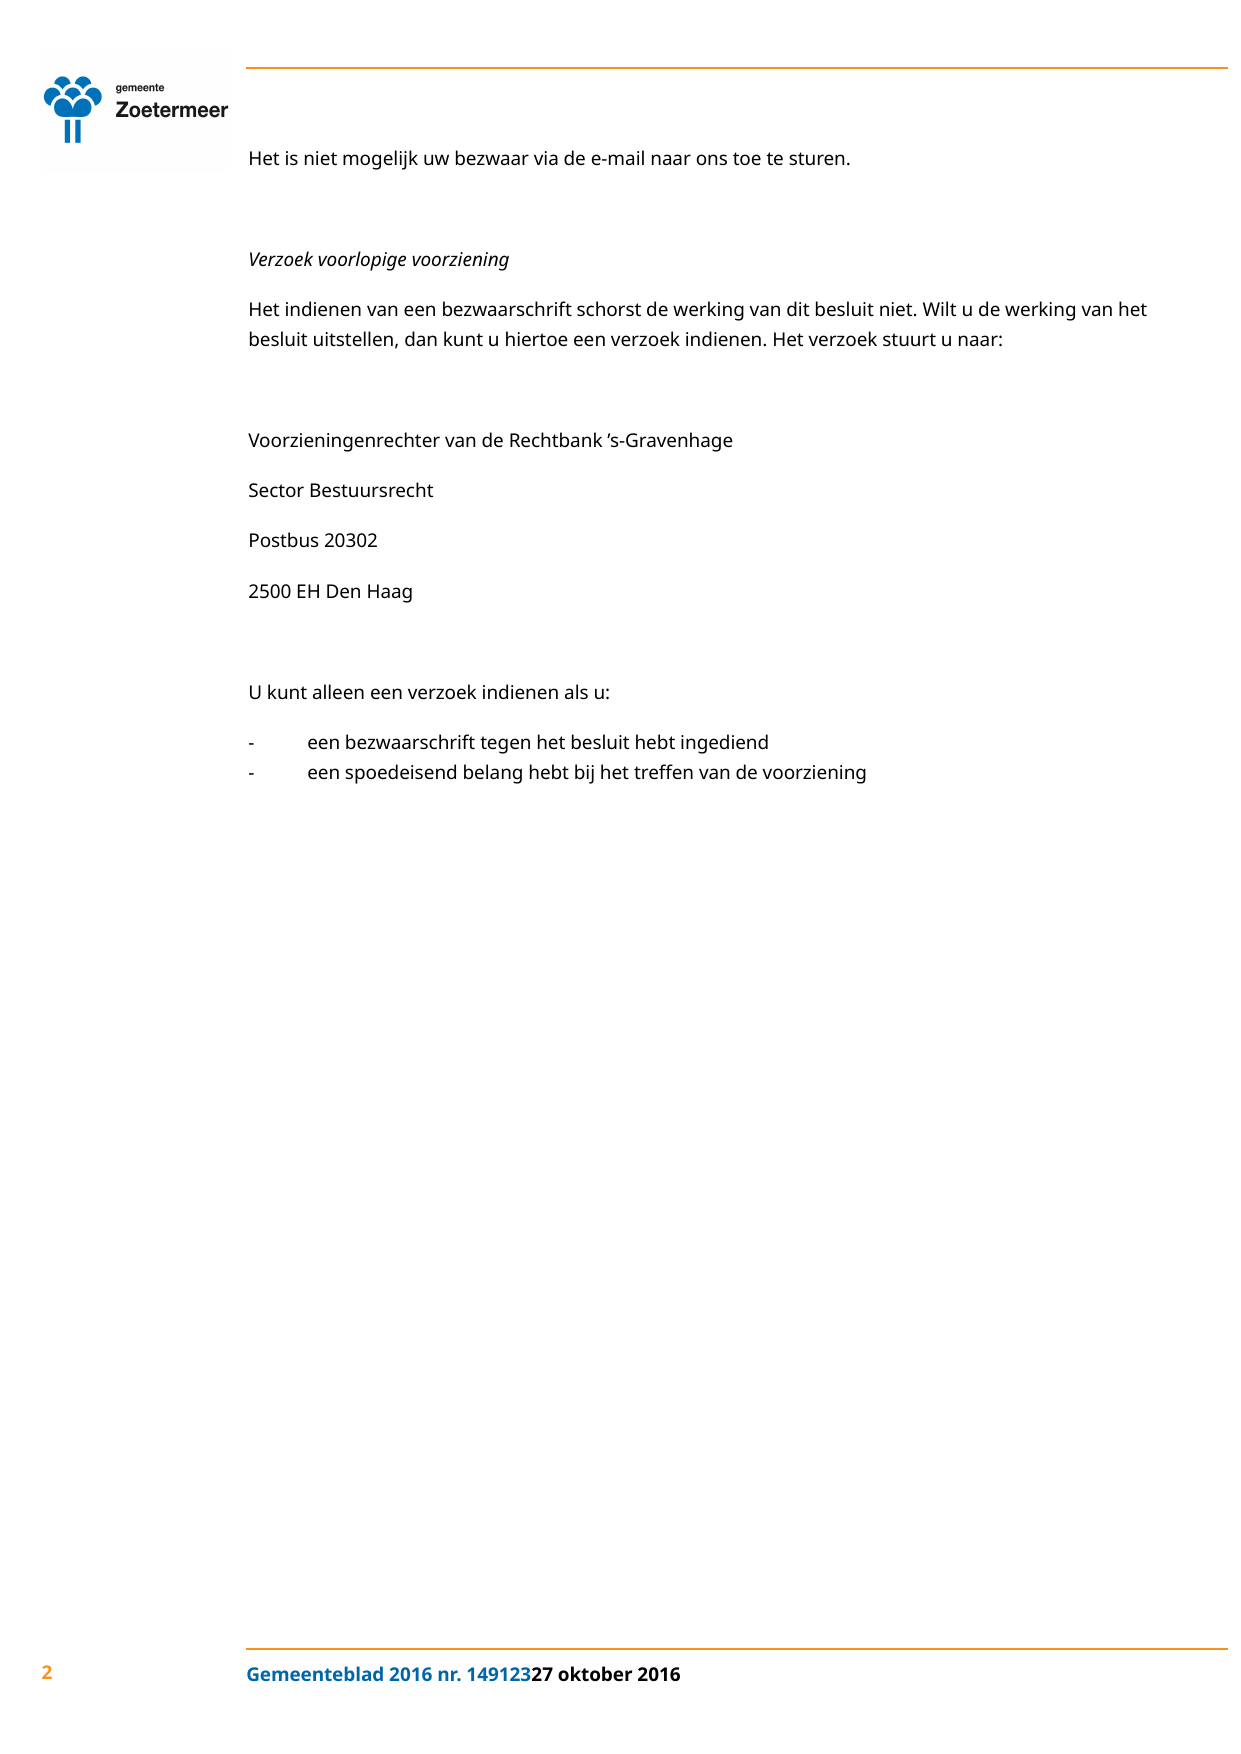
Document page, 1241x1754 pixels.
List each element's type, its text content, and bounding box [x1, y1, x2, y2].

text U kunt alleen een verzoek indienen als u: [248, 679, 1152, 705]
text Verzoek voorlopige voorziening [248, 246, 1152, 272]
picture [41, 47, 231, 172]
text Het is niet mogelijk uw bezwaar via de e-mail naar ons toe te sturen. [248, 145, 1152, 171]
text Voorzieningenrechter van de Rechtbank ’s-Gravenhage [248, 427, 1152, 453]
text 2500 EH Den Haag [248, 578, 1152, 604]
list een bezwaarschrift tegen het besluit hebt ingediend [248, 729, 1152, 755]
text Sector Bestuursrecht [248, 477, 1152, 503]
list een spoedeisend belang hebt bij het treffen van de voorziening [248, 759, 1152, 785]
text Het indienen van een bezwaarschrift schorst de werking van dit besluit niet. Wilt u de werking van het besluit uitstellen, dan kunt u hiertoe een verzoek indienen. Het verzoek stuurt u naar: [248, 296, 1152, 352]
text Postbus 20302 [248, 528, 1152, 553]
